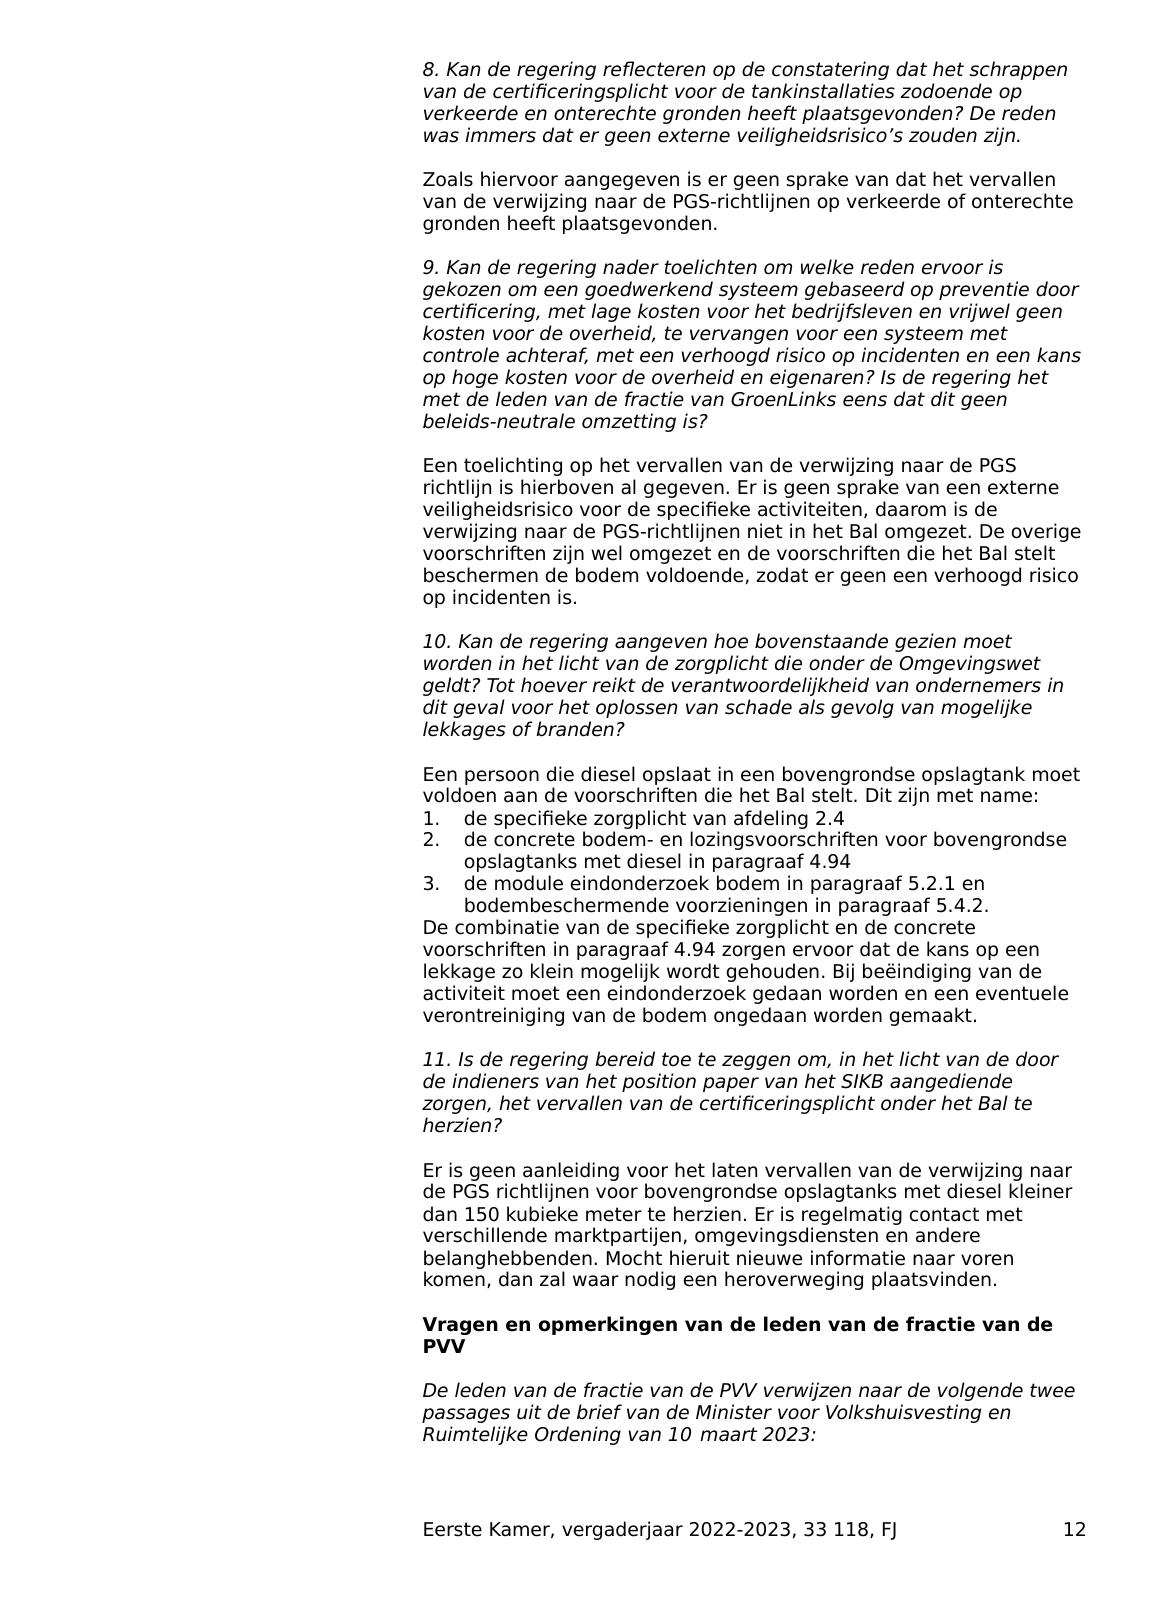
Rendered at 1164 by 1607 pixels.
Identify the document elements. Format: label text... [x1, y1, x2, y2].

text 11. Is de regering bereid toe te zeggen om, in het licht van de door de indieners van het position paper van het SIKB aangediende zorgen, het vervallen van de certificeringsplicht onder het Bal te herzien? [422, 1049, 1087, 1137]
text 8. Kan de regering reflecteren op de constatering dat het schrappen van de certificeringsplicht voor de tankinstallaties zodoende op verkeerde en onterechte gronden heeft plaatsgevonden? De reden was immers dat er geen externe veiligheidsrisico’s zouden zijn. [422, 59, 1087, 147]
text 1. de specifieke zorgplicht van afdeling 2.4 [422, 807, 1087, 829]
text Een persoon die diesel opslaat in een bovengrondse opslagtank moet voldoen aan de voorschriften die het Bal stelt. Dit zijn met name: [422, 763, 1087, 807]
text Zoals hiervoor aangegeven is er geen sprake van dat het vervallen van de verwijzing naar de PGS-richtlijnen op verkeerde of onterechte gronden heeft plaatsgevonden. [422, 169, 1087, 235]
text 10. Kan de regering aangeven hoe bovenstaande gezien moet worden in het licht van de zorgplicht die onder de Omgevingswet geldt? Tot hoever reikt de verantwoordelijkheid van ondernemers in dit geval voor het oplossen van schade als gevolg van mogelijke lekkages of branden? [422, 631, 1087, 741]
text De leden van de fractie van de PVV verwijzen naar de volgende twee passages uit de brief van de Minister voor Volkshuisvesting en Ruimtelijke Ordening van 10 maart 2023: [422, 1380, 1087, 1446]
text Er is geen aanleiding voor het laten vervallen van de verwijzing naar de PGS richtlijnen voor bovengrondse opslagtanks met diesel kleiner dan 150 kubieke meter te herzien. Er is regelmatig contact met verschillende marktpartijen, omgevingsdiensten en andere belanghebbenden. Mocht hieruit nieuwe informatie naar voren komen, dan zal waar nodig een heroverweging plaatsvinden. [422, 1159, 1087, 1291]
text 3. de module eindonderzoek bodem in paragraaf 5.2.1 en bodembeschermende voorzieningen in paragraaf 5.4.2. [422, 873, 1087, 917]
text 9. Kan de regering nader toelichten om welke reden ervoor is gekozen om een goedwerkend systeem gebaseerd op preventie door certificering, met lage kosten voor het bedrijfsleven en vrijwel geen kosten voor de overheid, te vervangen voor een systeem met controle achteraf, met een verhoogd risico op incidenten en een kans op hoge kosten voor de overheid en eigenaren? Is de regering het met de leden van de fractie van GroenLinks eens dat dit geen beleids-neutrale omzetting is? [422, 257, 1087, 433]
text Een toelichting op het vervallen van de verwijzing naar de PGS richtlijn is hierboven al gegeven. Er is geen sprake van een externe veiligheidsrisico voor de specifieke activiteiten, daarom is de verwijzing naar de PGS-richtlijnen niet in het Bal omgezet. De overige voorschriften zijn wel omgezet en de voorschriften die het Bal stelt beschermen de bodem voldoende, zodat er geen een verhoogd risico op incidenten is. [422, 455, 1087, 609]
subtitle Vragen en opmerkingen van de leden van de fractie van de PVV [422, 1313, 1087, 1357]
text 2. de concrete bodem- en lozingsvoorschriften voor bovengrondse opslagtanks met diesel in paragraaf 4.94 [422, 829, 1087, 873]
text De combinatie van de specifieke zorgplicht en de concrete voorschriften in paragraaf 4.94 zorgen ervoor dat de kans op een lekkage zo klein mogelijk wordt gehouden. Bij beëindiging van de activiteit moet een eindonderzoek gedaan worden en een eventuele verontreiniging van de bodem ongedaan worden gemaakt. [422, 917, 1087, 1027]
